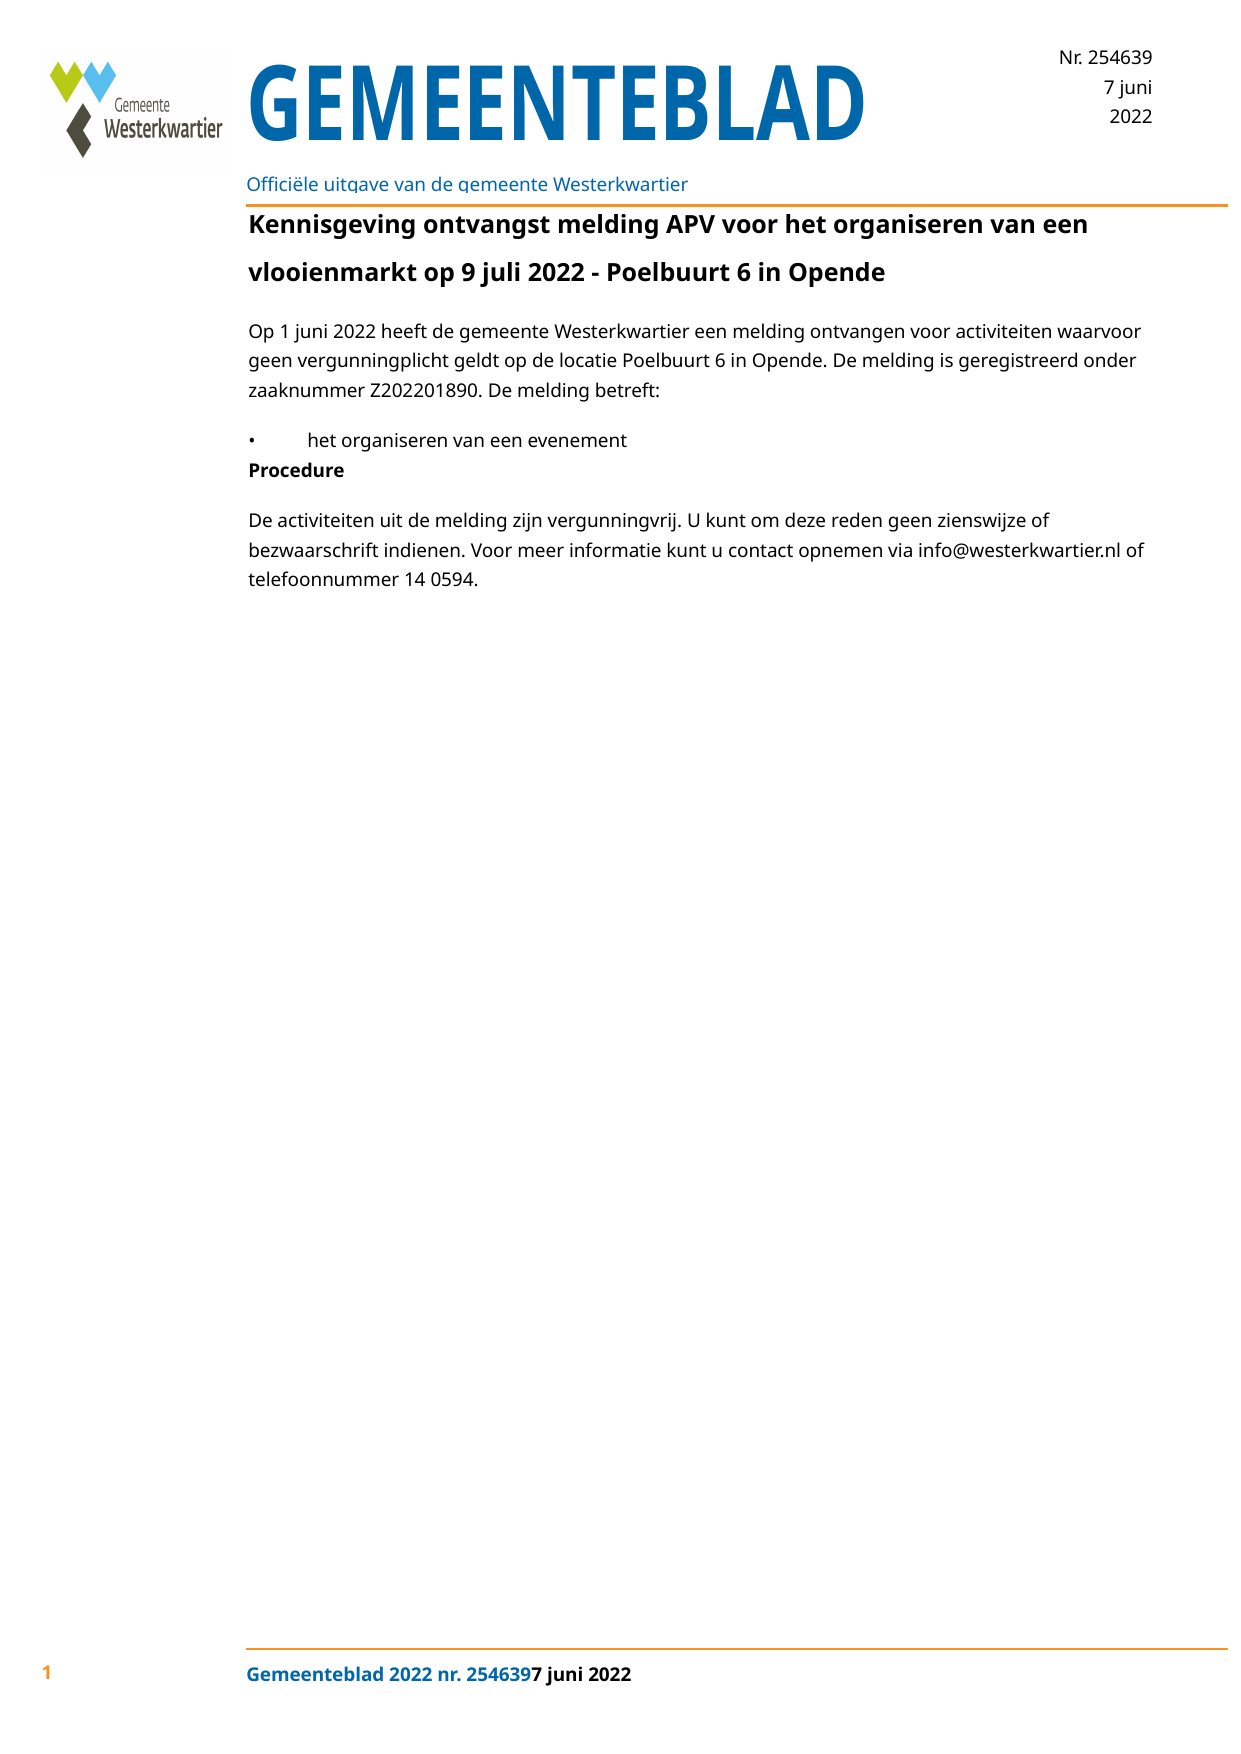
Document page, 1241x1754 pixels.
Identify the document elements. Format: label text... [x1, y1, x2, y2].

list het organiseren van een evenement [248, 427, 1152, 453]
text De activiteiten uit de melding zijn vergunningvrij. U kunt om deze reden geen zienswijze of bezwaarschrift indienen. Voor meer informatie kunt u contact opnemen via info@westerkwartier.nl of telefoonnummer 14 0594. [248, 507, 1152, 592]
text Op 1 juni 2022 heeft de gemeente Westerkwartier een melding ontvangen voor activiteiten waarvoor geen vergunningplicht geldt op de locatie Poelbuurt 6 in Opende. De melding is geregistreerd onder zaaknummer Z202201890. De melding betreft: [248, 318, 1152, 403]
text Procedure [248, 457, 1152, 483]
text Kennisgeving ontvangst melding APV voor het organiseren van een vlooienmarkt op 9 juli 2022 - Poelbuurt 6 in Opende [248, 207, 1152, 288]
picture [41, 47, 231, 172]
